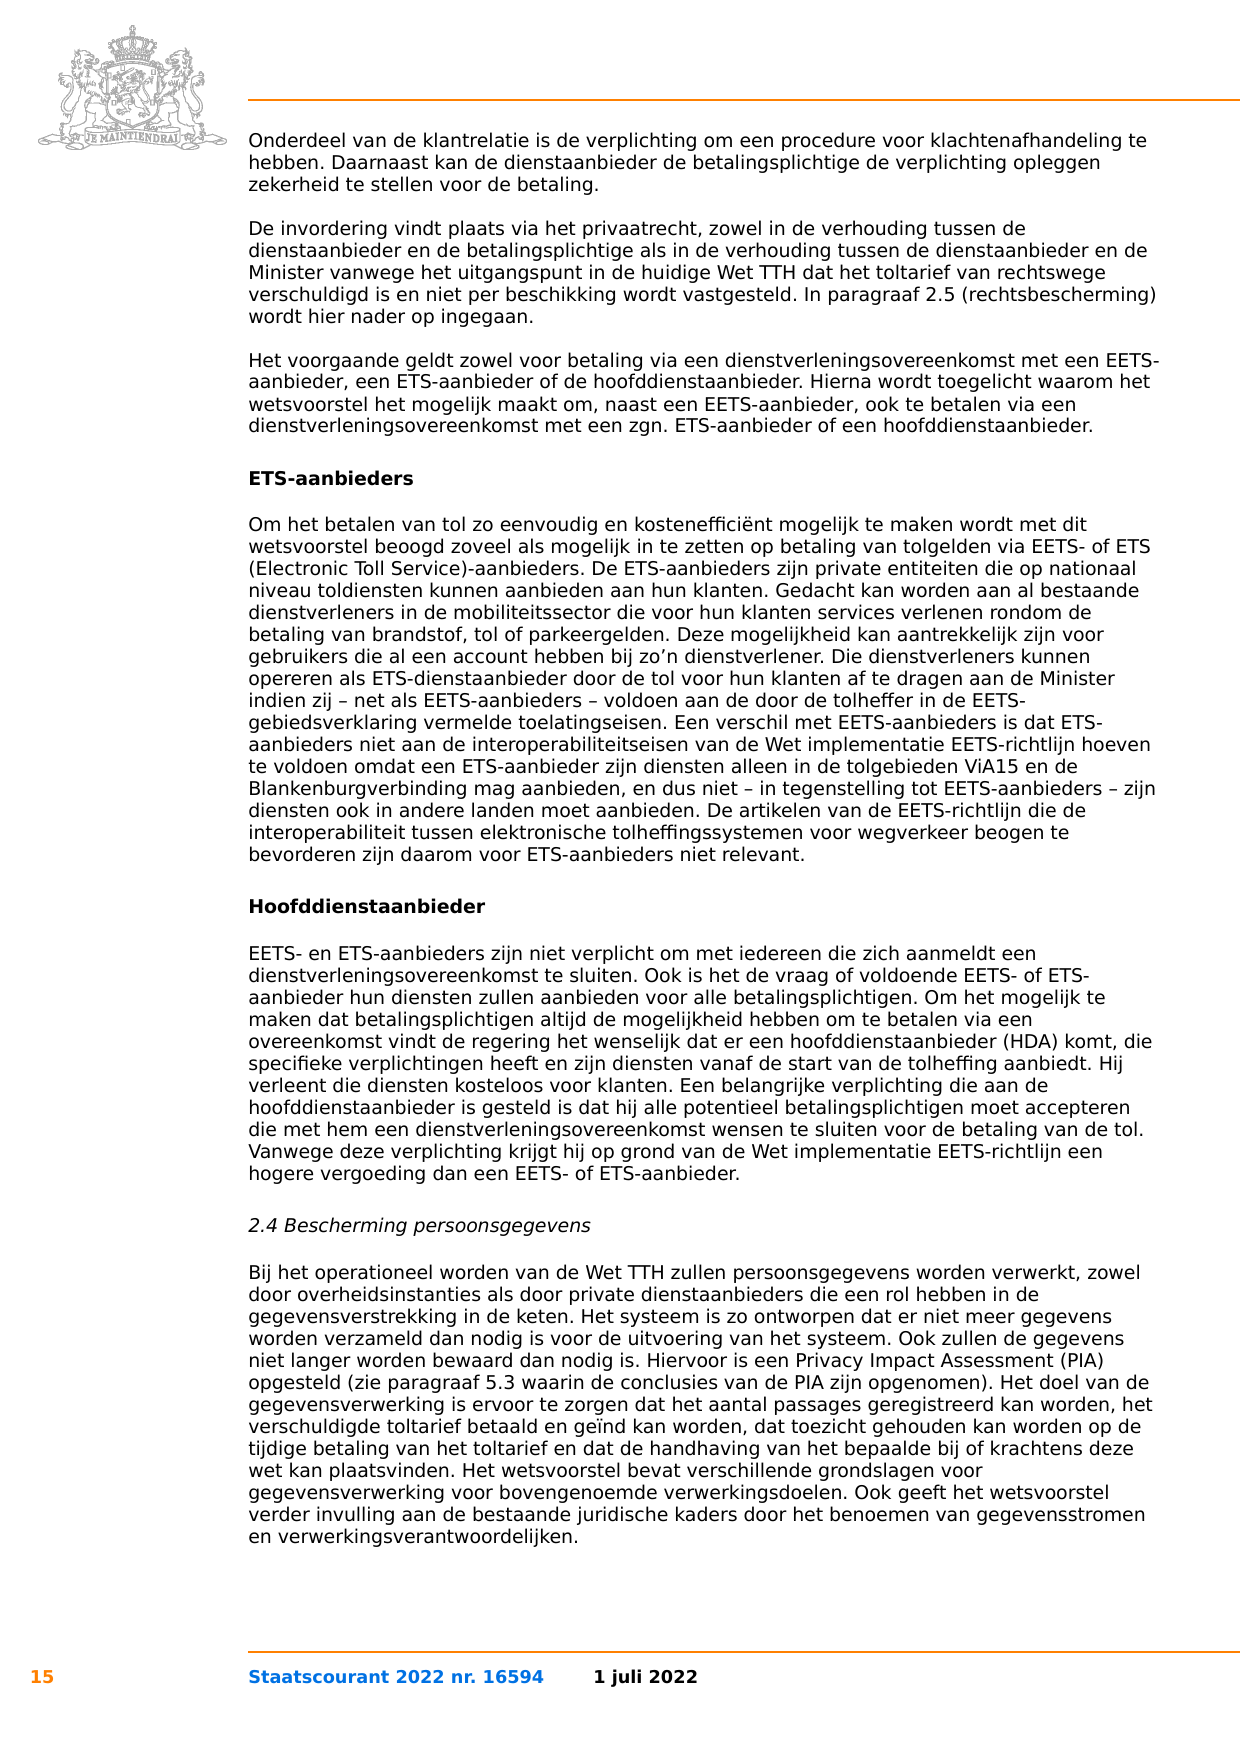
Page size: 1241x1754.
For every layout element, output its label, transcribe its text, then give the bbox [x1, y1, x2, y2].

subtitle Hoofddienstaanbieder [248, 896, 1163, 918]
text Het voorgaande geldt zowel voor betaling via een dienstverleningsovereenkomst met een EETS-aanbieder, een ETS-aanbieder of de hoofddienstaanbieder. Hierna wordt toegelicht waarom het wetsvoorstel het mogelijk maakt om, naast een EETS-aanbieder, ook te betalen via een dienstverleningsovereenkomst met een zgn. ETS-aanbieder of een hoofddienstaanbieder. [248, 349, 1163, 437]
text EETS- en ETS-aanbieders zijn niet verplicht om met iedereen die zich aanmeldt een dienstverleningsovereenkomst te sluiten. Ook is het de vraag of voldoende EETS- of ETS-aanbieder hun diensten zullen aanbieden voor alle betalingsplichtigen. Om het mogelijk te maken dat betalingsplichtigen altijd de mogelijkheid hebben om te betalen via een overeenkomst vindt de regering het wenselijk dat er een hoofddienstaanbieder (HDA) komt, die specifieke verplichtingen heeft en zijn diensten vanaf de start van de tolheffing aanbiedt. Hij verleent die diensten kosteloos voor klanten. Een belangrijke verplichting die aan de hoofddienstaanbieder is gesteld is dat hij alle potentieel betalingsplichtigen moet accepteren die met hem een dienstverleningsovereenkomst wensen te sluiten voor de betaling van de tol. Vanwege deze verplichting krijgt hij op grond van de Wet implementatie EETS-richtlijn een hogere vergoeding dan een EETS- of ETS-aanbieder. [248, 943, 1163, 1185]
picture [38, 25, 227, 150]
subtitle 2.4 Bescherming persoonsgegevens [248, 1215, 1163, 1237]
text Bij het operationeel worden van de Wet TTH zullen persoonsgegevens worden verwerkt, zowel door overheidsinstanties als door private dienstaanbieders die een rol hebben in de gegevensverstrekking in de keten. Het systeem is zo ontworpen dat er niet meer gegevens worden verzameld dan nodig is voor de uitvoering van het systeem. Ook zullen de gegevens niet langer worden bewaard dan nodig is. Hiervoor is een Privacy Impact Assessment (PIA) opgesteld (zie paragraaf 5.3 waarin de conclusies van de PIA zijn opgenomen). Het doel van de gegevensverwerking is ervoor te zorgen dat het aantal passages geregistreerd kan worden, het verschuldigde toltarief betaald en geïnd kan worden, dat toezicht gehouden kan worden op de tijdige betaling van het toltarief en dat de handhaving van het bepaalde bij of krachtens deze wet kan plaatsvinden. Het wetsvoorstel bevat verschillende grondslagen voor gegevensverwerking voor bovengenoemde verwerkingsdoelen. Ook geeft het wetsvoorstel verder invulling aan de bestaande juridische kaders door het benoemen van gegevensstromen en verwerkingsverantwoordelijken. [248, 1262, 1163, 1547]
text De invordering vindt plaats via het privaatrecht, zowel in de verhouding tussen de dienstaanbieder en de betalingsplichtige als in de verhouding tussen de dienstaanbieder en de Minister vanwege het uitgangspunt in de huidige Wet TTH dat het toltarief van rechtswege verschuldigd is en niet per beschikking wordt vastgesteld. In paragraaf 2.5 (rechtsbescherming) wordt hier nader op ingegaan. [248, 218, 1163, 328]
text Onderdeel van de klantrelatie is de verplichting om een procedure voor klachtenafhandeling te hebben. Daarnaast kan de dienstaanbieder de betalingsplichtige de verplichting opleggen zekerheid te stellen voor de betaling. [248, 130, 1163, 196]
text Om het betalen van tol zo eenvoudig en kostenefficiënt mogelijk te maken wordt met dit wetsvoorstel beoogd zoveel als mogelijk in te zetten op betaling van tolgelden via EETS- of ETS (Electronic Toll Service)-aanbieders. De ETS-aanbieders zijn private entiteiten die op nationaal niveau toldiensten kunnen aanbieden aan hun klanten. Gedacht kan worden aan al bestaande dienstverleners in de mobiliteitssector die voor hun klanten services verlenen rondom de betaling van brandstof, tol of parkeergelden. Deze mogelijkheid kan aantrekkelijk zijn voor gebruikers die al een account hebben bij zo’n dienstverlener. Die dienstverleners kunnen opereren als ETS-dienstaanbieder door de tol voor hun klanten af te dragen aan de Minister indien zij – net als EETS-aanbieders – voldoen aan de door de tolheffer in de EETS-gebiedsverklaring vermelde toelatingseisen. Een verschil met EETS-aanbieders is dat ETS-aanbieders niet aan de interoperabiliteitseisen van de Wet implementatie EETS-richtlijn hoeven te voldoen omdat een ETS-aanbieder zijn diensten alleen in de tolgebieden ViA15 en de Blankenburgverbinding mag aanbieden, en dus niet – in tegenstelling tot EETS-aanbieders – zijn diensten ook in andere landen moet aanbieden. De artikelen van de EETS-richtlijn die de interoperabiliteit tussen elektronische tolheffingssystemen voor wegverkeer beogen te bevorderen zijn daarom voor ETS-aanbieders niet relevant. [248, 514, 1163, 866]
subtitle ETS-aanbieders [248, 467, 1163, 489]
